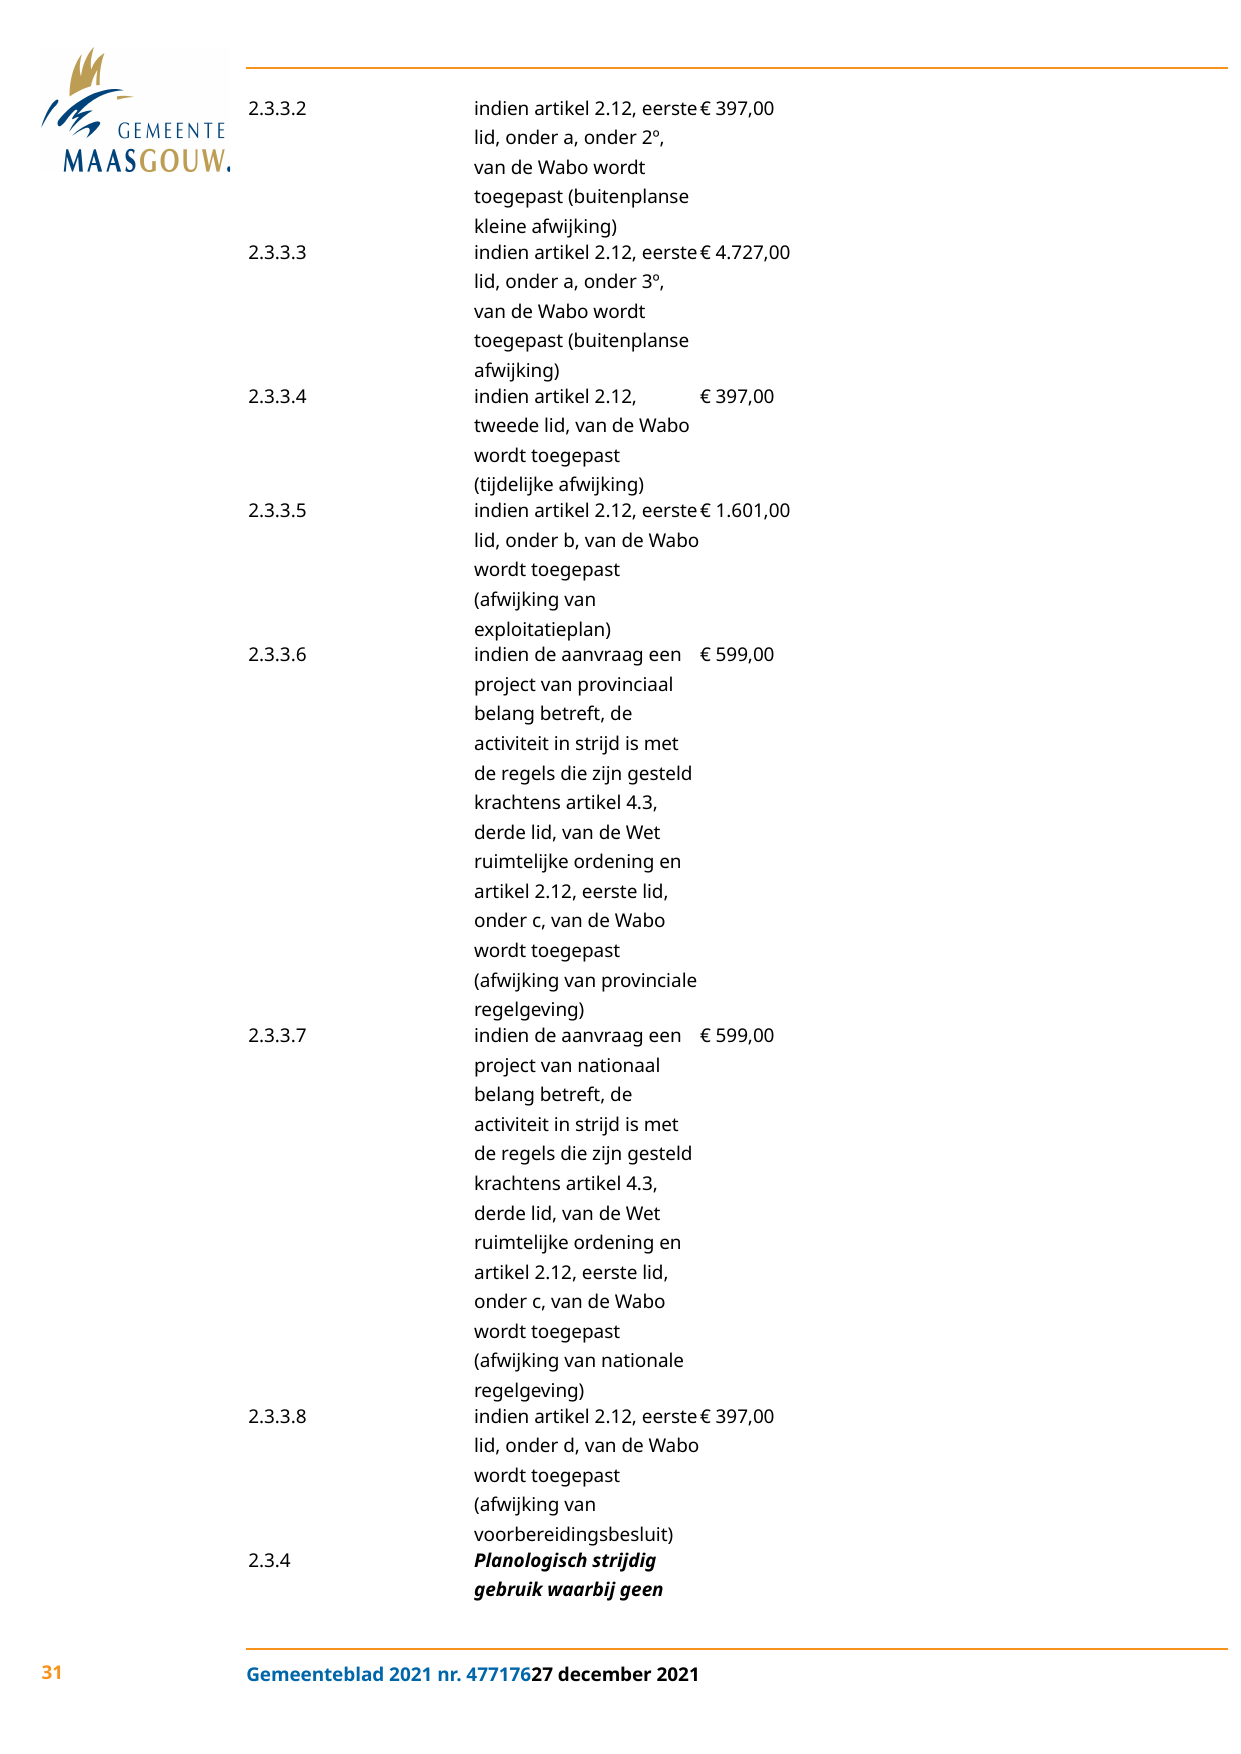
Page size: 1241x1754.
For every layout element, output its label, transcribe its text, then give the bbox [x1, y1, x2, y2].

table_cell indien artikel 2.12, eerste lid, onder d, van de Wabo wordt toegepast (afwijking van voorbereidingsbesluit) [474, 1403, 700, 1547]
table_cell Planologisch strijdig gebruik waarbij geen [474, 1547, 700, 1602]
table_cell 2.3.4 [248, 1547, 474, 1602]
table_cell 2.3.3.2 [248, 95, 474, 239]
table_cell 2.3.3.3 [248, 239, 474, 383]
picture [41, 47, 231, 172]
table_cell € 599,00 [700, 1022, 926, 1403]
table_cell [700, 1547, 926, 1602]
table_cell 2.3.3.6 [248, 641, 474, 1022]
table_cell € 397,00 [700, 1403, 926, 1547]
table_cell indien de aanvraag een project van nationaal belang betreft, de activiteit in strijd is met de regels die zijn gesteld krachtens artikel 4.3, derde lid, van de Wet ruimtelijke ordening en artikel 2.12, eerste lid, onder c, van de Wabo wordt toegepast (afwijking van nationale regelgeving) [474, 1022, 700, 1403]
table_cell € 397,00 [700, 95, 926, 239]
table_cell € 599,00 [700, 641, 926, 1022]
table_cell 2.3.3.4 [248, 383, 474, 497]
table_cell € 1.601,00 [700, 498, 926, 641]
table_cell indien artikel 2.12, tweede lid, van de Wabo wordt toegepast (tijdelijke afwijking) [474, 383, 700, 497]
table_cell indien artikel 2.12, eerste lid, onder a, onder 3º, van de Wabo wordt toegepast (buitenplanse afwijking) [474, 239, 700, 383]
table_cell indien de aanvraag een project van provinciaal belang betreft, de activiteit in strijd is met de regels die zijn gesteld krachtens artikel 4.3, derde lid, van de Wet ruimtelijke ordening en artikel 2.12, eerste lid, onder c, van de Wabo wordt toegepast (afwijking van provinciale regelgeving) [474, 641, 700, 1022]
table_cell 2.3.3.8 [248, 1403, 474, 1547]
table_cell € 4.727,00 [700, 239, 926, 383]
table_cell indien artikel 2.12, eerste lid, onder b, van de Wabo wordt toegepast (afwijking van exploitatieplan) [474, 498, 700, 641]
table_cell 2.3.3.5 [248, 498, 474, 641]
table_cell 2.3.3.7 [248, 1022, 474, 1403]
table_cell indien artikel 2.12, eerste lid, onder a, onder 2º, van de Wabo wordt toegepast (buitenplanse kleine afwijking) [474, 95, 700, 239]
table_cell € 397,00 [700, 383, 926, 497]
